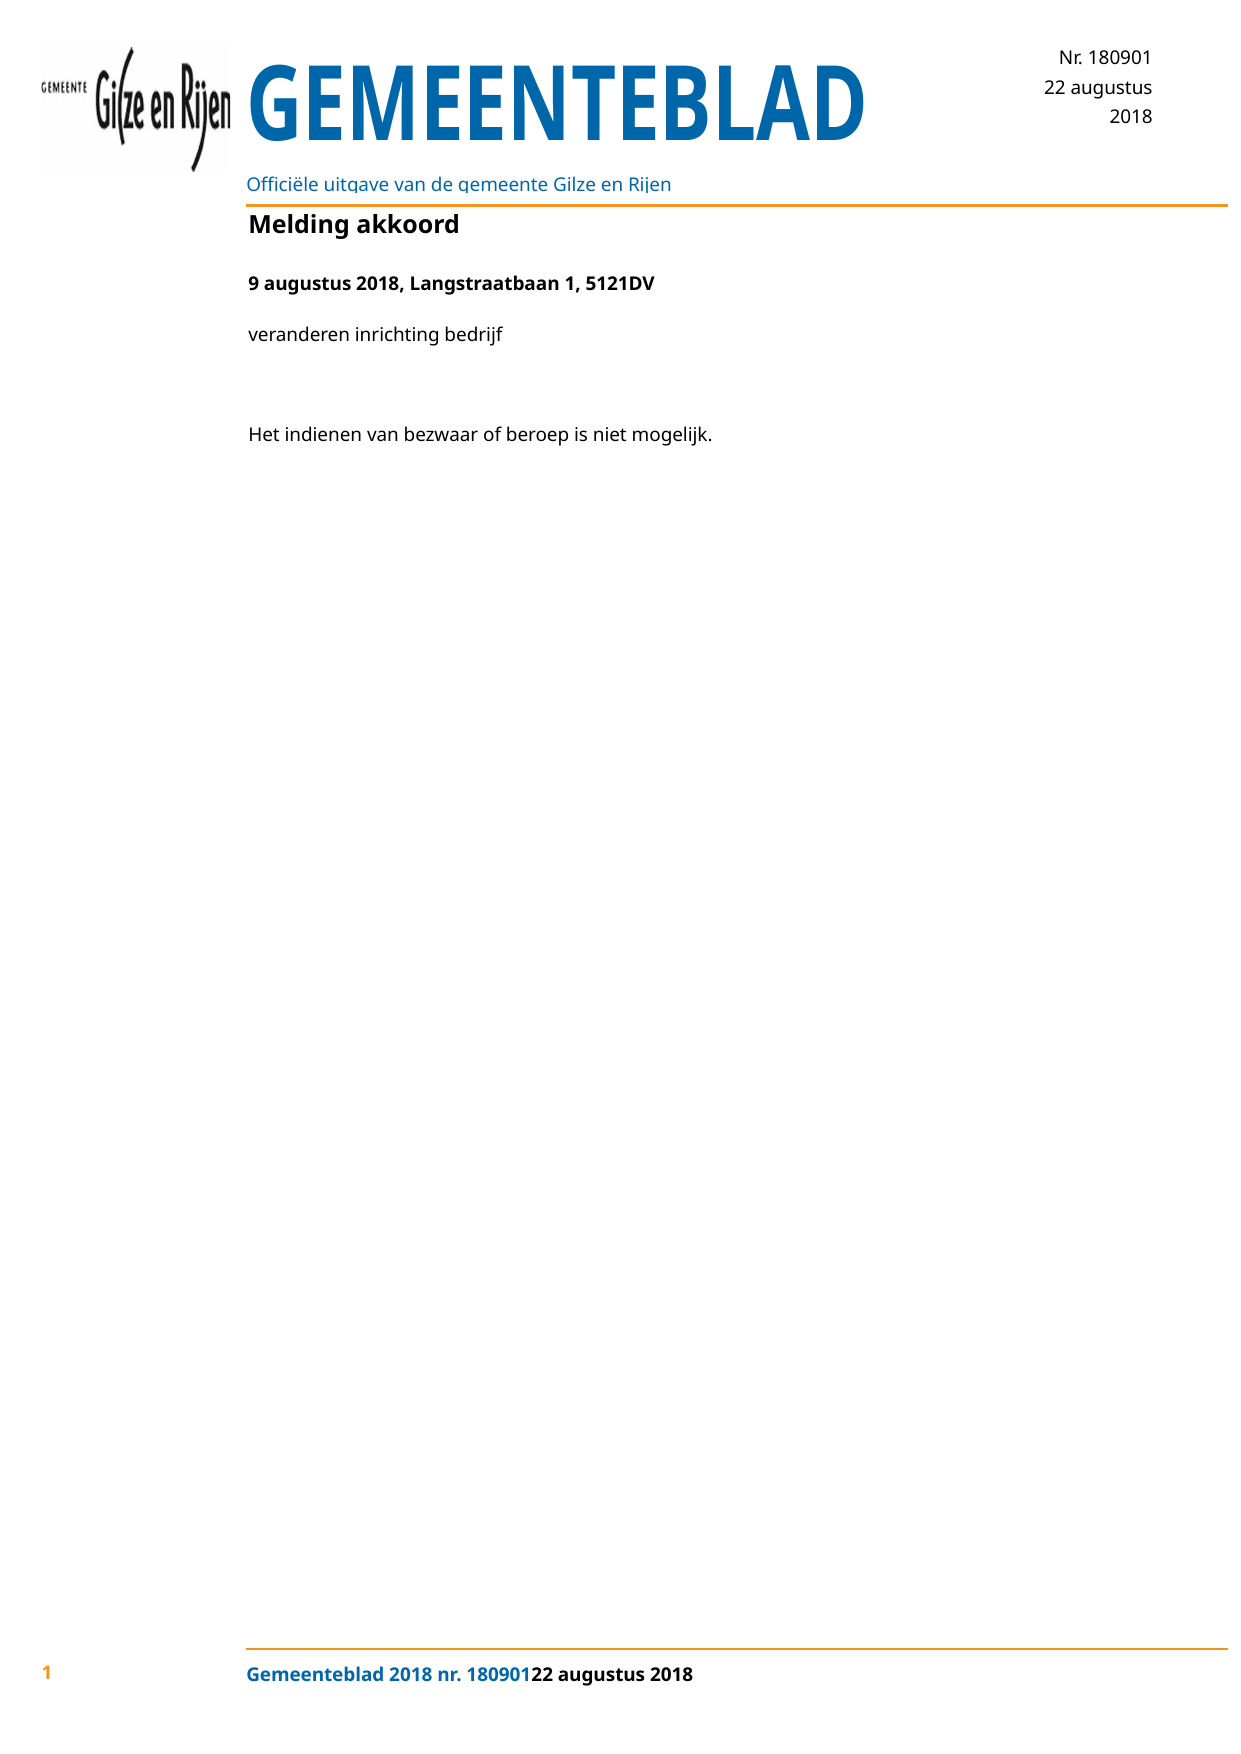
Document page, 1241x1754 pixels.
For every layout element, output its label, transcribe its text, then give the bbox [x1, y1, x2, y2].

text Het indienen van bezwaar of beroep is niet mogelijk. [248, 422, 1152, 447]
picture [41, 47, 231, 172]
text veranderen inrichting bedrijf [248, 321, 1152, 346]
text 9 augustus 2018, Langstraatbaan 1, 5121DV [248, 270, 1152, 296]
text Melding akkoord [248, 207, 1152, 241]
